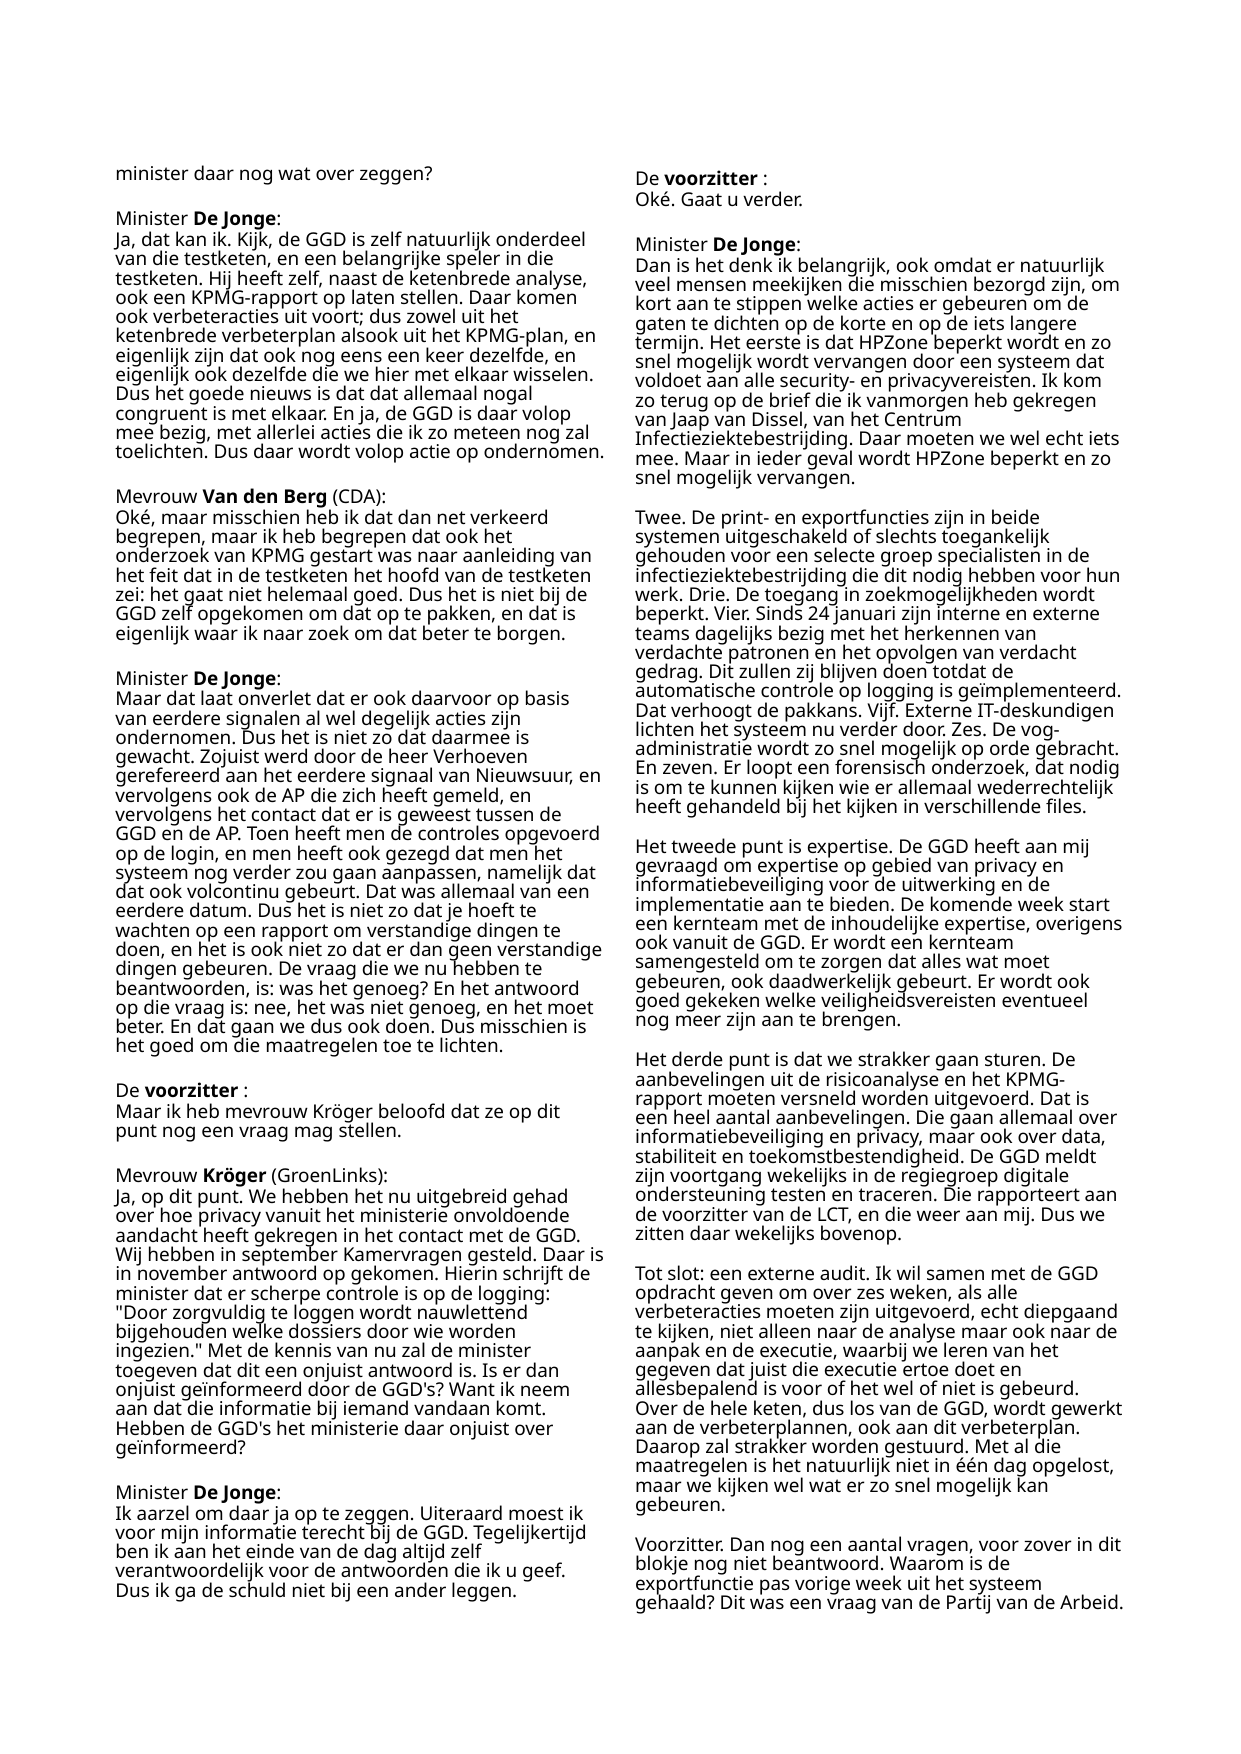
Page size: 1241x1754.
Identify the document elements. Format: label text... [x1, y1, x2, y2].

text Maar ik heb mevrouw Kröger beloofd dat ze op dit punt nog een vraag mag stellen. [115, 1103, 605, 1142]
text Maar dat laat onverlet dat er ook daarvoor op basis van eerdere signalen al wel degelijk acties zijn ondernomen. Dus het is niet zo dat daarmee is gewacht. Zojuist werd door de heer Verhoeven gerefereerd aan het eerdere signaal van Nieuwsuur, en vervolgens ook de AP die zich heeft gemeld, en vervolgens het contact dat er is geweest tussen de GGD en de AP. Toen heeft men de controles opgevoerd op de login, en men heeft ook gezegd dat men het systeem nog verder zou gaan aanpassen, namelijk dat dat ook volcontinu gebeurt. Dat was allemaal van een eerdere datum. Dus het is niet zo dat je hoeft te wachten op een rapport om verstandige dingen te doen, en het is ook niet zo dat er dan geen verstandige dingen gebeuren. De vraag die we nu hebben te beantwoorden, is: was het genoeg? En het antwoord op die vraag is: nee, het was niet genoeg, en het moet beter. En dat gaan we dus ook doen. Dus misschien is het goed om die maatregelen toe te lichten. [115, 690, 605, 1057]
text Minister De Jonge: [115, 205, 605, 231]
text Dan is het denk ik belangrijk, ook omdat er natuurlijk veel mensen meekijken die misschien bezorgd zijn, om kort aan te stippen welke acties er gebeuren om de gaten te dichten op de korte en op de iets langere termijn. Het eerste is dat HPZone beperkt wordt en zo snel mogelijk wordt vervangen door een systeem dat voldoet aan alle security- en privacyvereisten. Ik kom zo terug op de brief die ik vanmorgen heb gekregen van Jaap van Dissel, van het Centrum Infectieziektebestrijding. Daar moeten we wel echt iets mee. Maar in ieder geval wordt HPZone beperkt en zo snel mogelijk vervangen. [635, 257, 1125, 488]
text Twee. De print- en exportfuncties zijn in beide systemen uitgeschakeld of slechts toegankelijk gehouden voor een selecte groep specialisten in de infectieziektebestrijding die dit nodig hebben voor hun werk. Drie. De toegang in zoekmogelijkheden wordt beperkt. Vier. Sinds 24 januari zijn interne en externe teams dagelijks bezig met het herkennen van verdachte patronen en het opvolgen van verdacht gedrag. Dit zullen zij blijven doen totdat de automatische controle op logging is geïmplementeerd. Dat verhoogt de pakkans. Vijf. Externe IT-deskundigen lichten het systeem nu verder door. Zes. De vog-administratie wordt zo snel mogelijk op orde gebracht. En zeven. Er loopt een forensisch onderzoek, dat nodig is om te kunnen kijken wie er allemaal wederrechtelijk heeft gehandeld bij het kijken in verschillende files. [635, 509, 1125, 817]
text Ja, op dit punt. We hebben het nu uitgebreid gehad over hoe privacy vanuit het ministerie onvoldoende aandacht heeft gekregen in het contact met de GGD. Wij hebben in september Kamervragen gesteld. Daar is in november antwoord op gekomen. Hierin schrijft de minister dat er scherpe controle is op de logging: "Door zorgvuldig te loggen wordt nauwlettend bijgehouden welke dossiers door wie worden ingezien." Met de kennis van nu zal de minister toegeven dat dit een onjuist antwoord is. Is er dan onjuist geïnformeerd door de GGD's? Want ik neem aan dat die informatie bij iemand vandaan komt. Hebben de GGD's het ministerie daar onjuist over geïnformeerd? [115, 1188, 605, 1458]
text Mevrouw Van den Berg (CDA): [115, 483, 605, 509]
text Het tweede punt is expertise. De GGD heeft aan mij gevraagd om expertise op gebied van privacy en informatiebeveiliging voor de uitwerking en de implementatie aan te bieden. De komende week start een kernteam met de inhoudelijke expertise, overigens ook vanuit de GGD. Er wordt een kernteam samengesteld om te zorgen dat alles wat moet gebeuren, ook daadwerkelijk gebeurt. Er wordt ook goed gekeken welke veiligheidsvereisten eventueel nog meer zijn aan te brengen. [635, 838, 1125, 1031]
text Oké. Gaat u verder. [635, 191, 1125, 210]
text Mevrouw Kröger (GroenLinks): [115, 1162, 605, 1188]
text Ik aarzel om daar ja op te zeggen. Uiteraard moest ik voor mijn informatie terecht bij de GGD. Tegelijkertijd ben ik aan het einde van de dag altijd zelf verantwoordelijk voor de antwoorden die ik u geef. Dus ik ga de schuld niet bij een ander leggen. [115, 1504, 605, 1601]
text Minister De Jonge: [115, 1479, 605, 1504]
text Voorzitter. Dan nog een aantal vragen, voor zover in dit blokje nog niet beantwoord. Waarom is de exportfunctie pas vorige week uit het systeem gehaald? Dit was een vraag van de Partij van de Arbeid. [635, 1536, 1125, 1613]
text De voorzitter : [115, 1077, 605, 1103]
text De voorzitter : [635, 165, 1125, 191]
text Minister De Jonge: [115, 665, 605, 690]
text Ja, dat kan ik. Kijk, de GGD is zelf natuurlijk onderdeel van die testketen, en een belangrijke speler in die testketen. Hij heeft zelf, naast de ketenbrede analyse, ook een KPMG-rapport op laten stellen. Daar komen ook verbeteracties uit voort; dus zowel uit het ketenbrede verbeterplan alsook uit het KPMG-plan, en eigenlijk zijn dat ook nog eens een keer dezelfde, en eigenlijk ook dezelfde die we hier met elkaar wisselen. Dus het goede nieuws is dat dat allemaal nogal congruent is met elkaar. En ja, de GGD is daar volop mee bezig, met allerlei acties die ik zo meteen nog zal toelichten. Dus daar wordt volop actie op ondernomen. [115, 231, 605, 462]
text Minister De Jonge: [635, 231, 1125, 257]
text Het derde punt is dat we strakker gaan sturen. De aanbevelingen uit de risicoanalyse en het KPMG-rapport moeten versneld worden uitgevoerd. Dat is een heel aantal aanbevelingen. Die gaan allemaal over informatiebeveiliging en privacy, maar ook over data, stabiliteit en toekomstbestendigheid. De GGD meldt zijn voortgang wekelijks in de regiegroep digitale ondersteuning testen en traceren. Die rapporteert aan de voorzitter van de LCT, en die weer aan mij. Dus we zitten daar wekelijks bovenop. [635, 1051, 1125, 1244]
text minister daar nog wat over zeggen? [115, 165, 605, 184]
text Tot slot: een externe audit. Ik wil samen met de GGD opdracht geven om over zes weken, als alle verbeteracties moeten zijn uitgevoerd, echt diepgaand te kijken, niet alleen naar de analyse maar ook naar de aanpak en de executie, waarbij we leren van het gegeven dat juist die executie ertoe doet en allesbepalend is voor of het wel of niet is gebeurd. Over de hele keten, dus los van de GGD, wordt gewerkt aan de verbeterplannen, ook aan dit verbeterplan. Daarop zal strakker worden gestuurd. Met al die maatregelen is het natuurlijk niet in één dag opgelost, maar we kijken wel wat er zo snel mogelijk kan gebeuren. [635, 1265, 1125, 1515]
text Oké, maar misschien heb ik dat dan net verkeerd begrepen, maar ik heb begrepen dat ook het onderzoek van KPMG gestart was naar aanleiding van het feit dat in de testketen het hoofd van de testketen zei: het gaat niet helemaal goed. Dus het is niet bij de GGD zelf opgekomen om dat op te pakken, en dat is eigenlijk waar ik naar zoek om dat beter te borgen. [115, 509, 605, 644]
